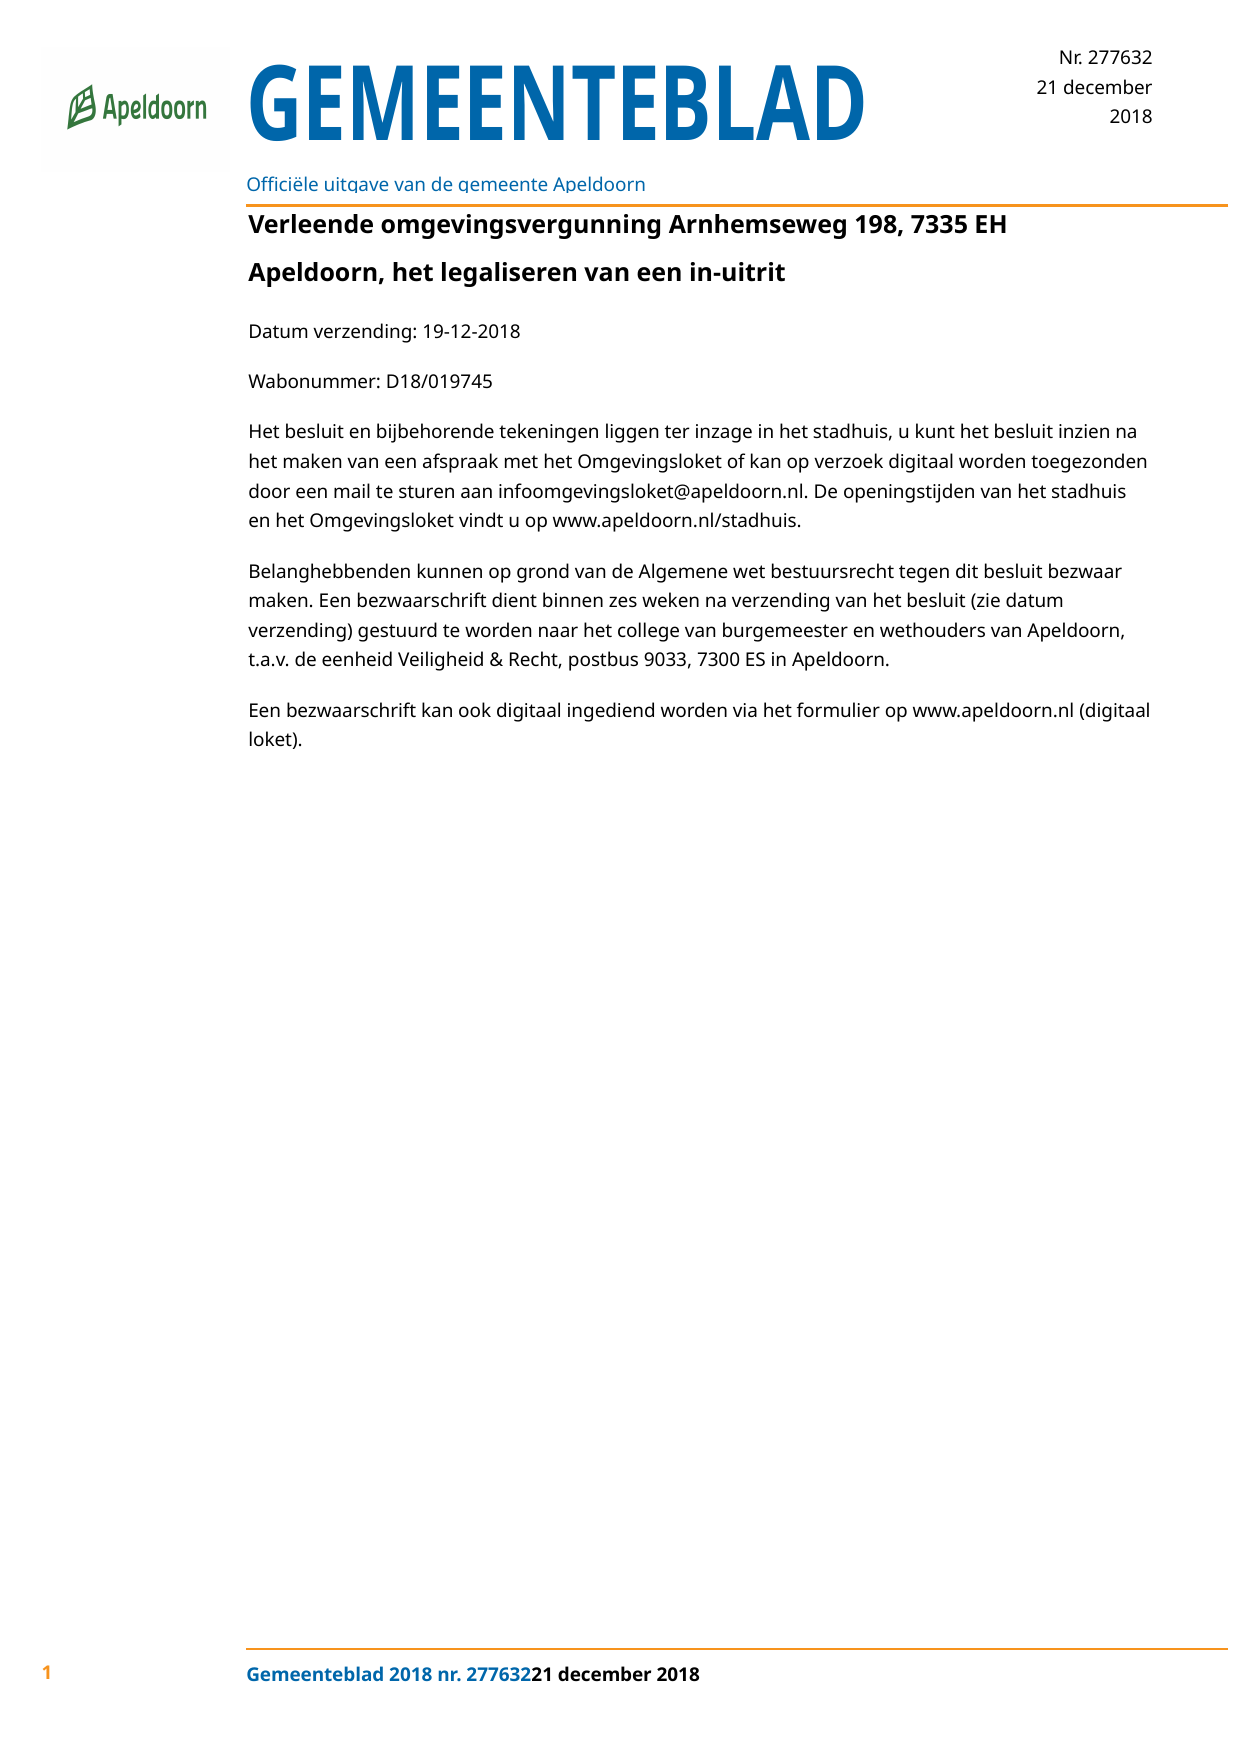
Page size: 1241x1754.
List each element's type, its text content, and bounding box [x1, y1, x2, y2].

text Wabonummer: D18/019745 [248, 368, 1152, 394]
picture [41, 47, 231, 172]
text Een bezwaarschrift kan ook digitaal ingediend worden via het formulier op www.apeldoorn.nl (digitaal loket). [248, 697, 1152, 752]
text Belanghebbenden kunnen op grond van de Algemene wet bestuursrecht tegen dit besluit bezwaar maken. Een bezwaarschrift dient binnen zes weken na verzending van het besluit (zie datum verzending) gestuurd te worden naar het college van burgemeester en wethouders van Apeldoorn, t.a.v. de eenheid Veiligheid & Recht, postbus 9033, 7300 ES in Apeldoorn. [248, 558, 1152, 672]
text Het besluit en bijbehorende tekeningen liggen ter inzage in het stadhuis, u kunt het besluit inzien na het maken van een afspraak met het Omgevingsloket of kan op verzoek digitaal worden toegezonden door een mail te sturen aan infoomgevingsloket@apeldoorn.nl. De openingstijden van het stadhuis en het Omgevingsloket vindt u op www.apeldoorn.nl/stadhuis. [248, 419, 1152, 533]
text Verleende omgevingsvergunning Arnhemseweg 198, 7335 EH Apeldoorn, het legaliseren van een in-uitrit [248, 207, 1152, 288]
text Datum verzending: 19-12-2018 [248, 318, 1152, 344]
